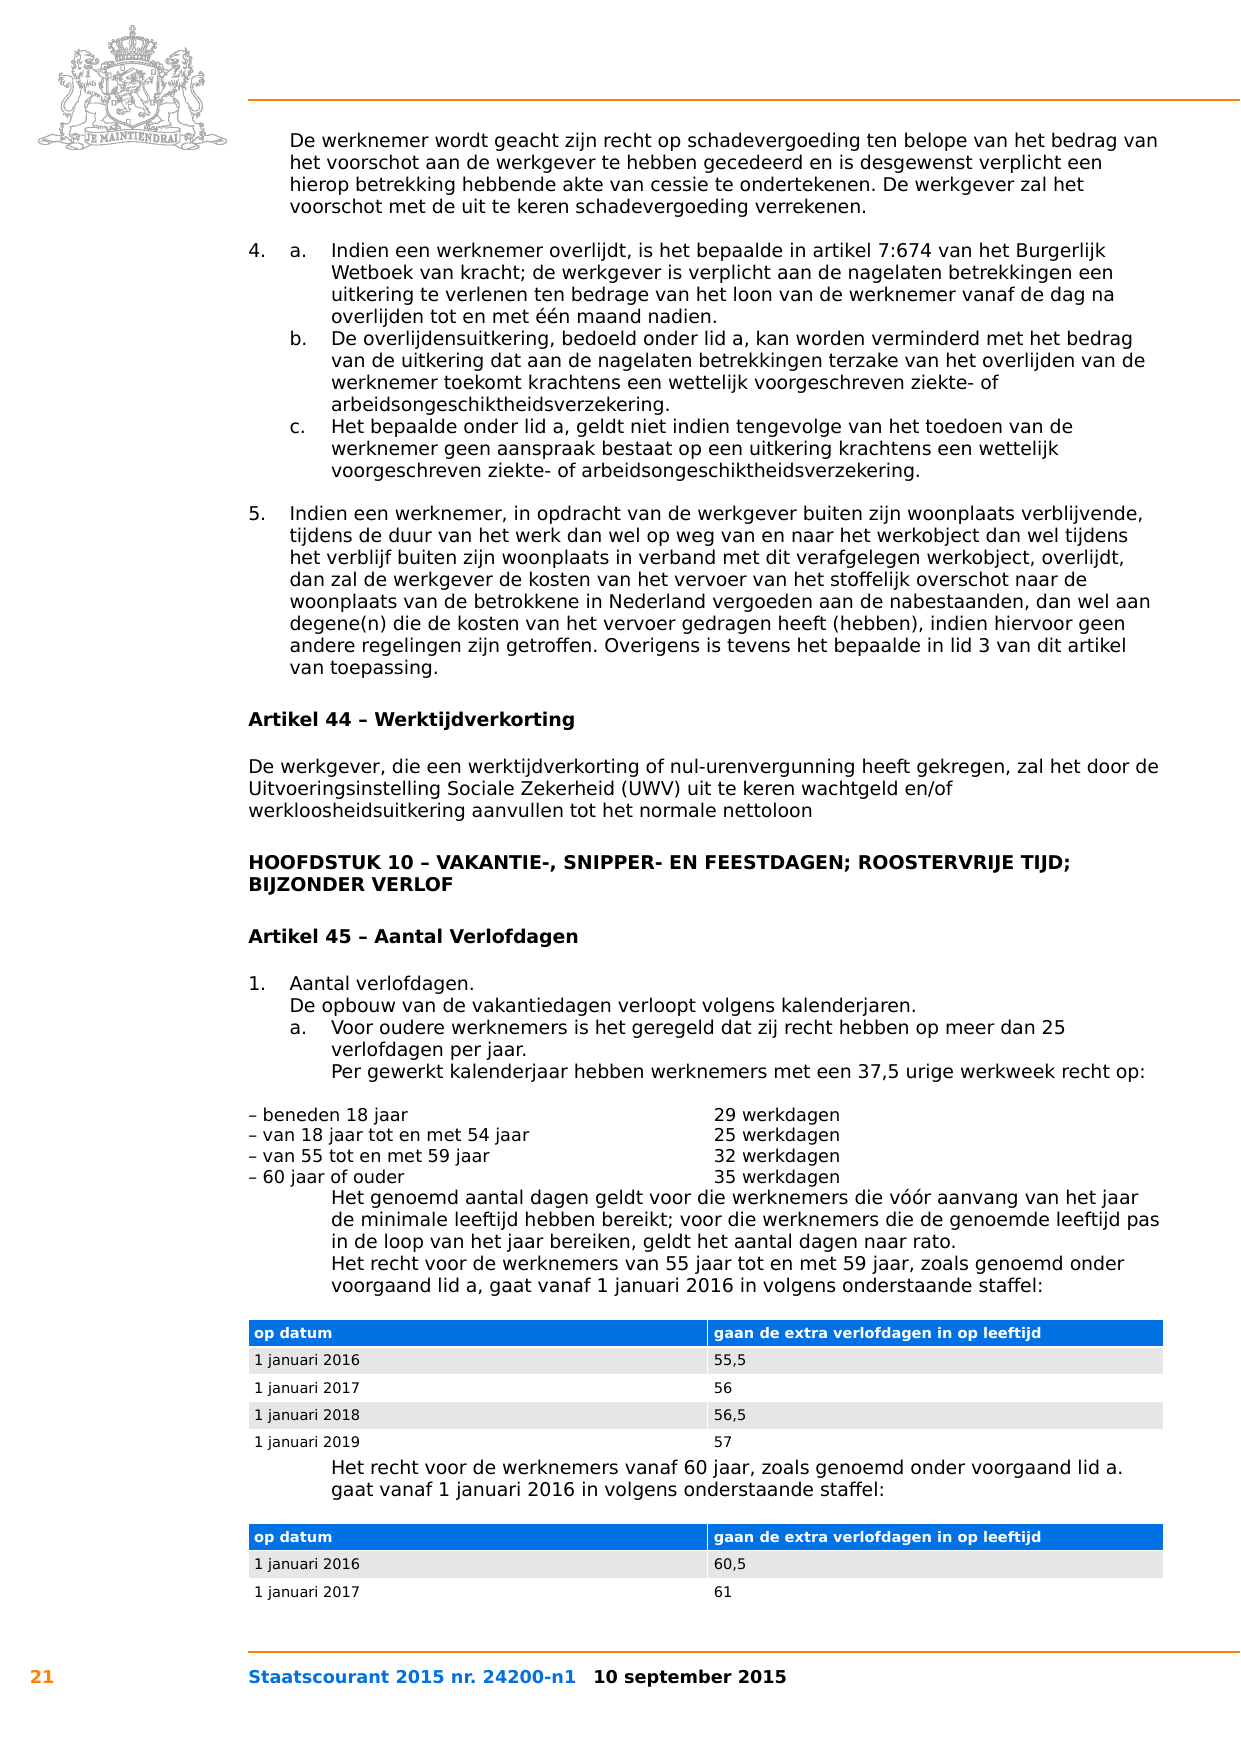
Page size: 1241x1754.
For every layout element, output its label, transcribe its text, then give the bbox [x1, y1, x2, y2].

table_cell 1 januari 2019 [249, 1430, 707, 1456]
text Het genoemd aantal dagen geldt voor die werknemers die vóór aanvang van het jaar de minimale leeftijd hebben bereikt; voor die werknemers die de genoemde leeftijd pas in de loop van het jaar bereiken, geldt het aantal dagen naar rato. [331, 1187, 1163, 1253]
subtitle Artikel 44 – Werktijdverkorting [248, 709, 1163, 731]
subtitle Artikel 45 – Aantal Verlofdagen [248, 926, 1163, 948]
text Per gewerkt kalenderjaar hebben werknemers met een 37,5 urige werkweek recht op: [331, 1061, 1163, 1083]
table_header – beneden 18 jaar [248, 1105, 708, 1125]
text De werkgever, die een werktijdverkorting of nul-urenvergunning heeft gekregen, zal het door de Uitvoeringsinstelling Sociale Zekerheid (UWV) uit te keren wachtgeld en/of werkloosheidsuitkering aanvullen tot het normale nettoloon [248, 756, 1163, 822]
text De werknemer wordt geacht zijn recht op schadevergoeding ten belope van het bedrag van het voorschot aan de werkgever te hebben gecedeerd en is desgewenst verplicht een hierop betrekking hebbende akte van cessie te ondertekenen. De werkgever zal het voorschot met de uit te keren schadevergoeding verrekenen. [289, 130, 1163, 218]
table_cell 1 januari 2016 [249, 1551, 707, 1578]
text 1. Aantal verlofdagen. [248, 973, 1163, 995]
table_cell 35 werkdagen [708, 1167, 1163, 1187]
table_cell 61 [708, 1579, 1163, 1605]
table_cell 57 [708, 1430, 1163, 1456]
table_cell 56,5 [708, 1402, 1163, 1429]
text De opbouw van de vakantiedagen verloopt volgens kalenderjaren. [289, 995, 1163, 1017]
table_cell 55,5 [708, 1348, 1163, 1374]
table_cell 1 januari 2017 [249, 1375, 707, 1401]
subtitle HOOFDSTUK 10 – VAKANTIE-, SNIPPER- EN FEESTDAGEN; ROOSTERVRIJE TIJD; BIJZONDER VERLOF [248, 852, 1163, 896]
table_cell 1 januari 2017 [249, 1579, 707, 1605]
text c. Het bepaalde onder lid a, geldt niet indien tengevolge van het toedoen van de werknemer geen aanspraak bestaat op een uitkering krachtens een wettelijk voorgeschreven ziekte- of arbeidsongeschiktheidsverzekering. [289, 416, 1163, 481]
table_header gaan de extra verlofdagen in op leeftijd [708, 1524, 1163, 1550]
picture [38, 25, 227, 150]
table_cell 25 werkdagen [708, 1125, 1163, 1146]
text 4. a. Indien een werknemer overlijdt, is het bepaalde in artikel 7:674 van het Burgerlijk Wetboek van kracht; de werkgever is verplicht aan de nagelaten betrekkingen een uitkering te verlenen ten bedrage van het loon van de werknemer vanaf de dag na overlijden tot en met één maand nadien. [248, 240, 1163, 328]
text Het recht voor de werknemers van 55 jaar tot en met 59 jaar, zoals genoemd onder voorgaand lid a, gaat vanaf 1 januari 2016 in volgens onderstaande staffel: [331, 1253, 1163, 1297]
table_cell – van 18 jaar tot en met 54 jaar [248, 1125, 708, 1146]
table_cell 1 januari 2018 [249, 1402, 707, 1429]
table_cell – van 55 tot en met 59 jaar [248, 1146, 708, 1167]
table_header gaan de extra verlofdagen in op leeftijd [708, 1320, 1163, 1346]
table_cell 60,5 [708, 1551, 1163, 1578]
table_cell – 60 jaar of ouder [248, 1167, 708, 1187]
table_cell 56 [708, 1375, 1163, 1401]
text Het recht voor de werknemers vanaf 60 jaar, zoals genoemd onder voorgaand lid a. gaat vanaf 1 januari 2016 in volgens onderstaande staffel: [331, 1457, 1163, 1501]
table_header op datum [249, 1320, 707, 1346]
table_header 29 werkdagen [708, 1105, 1163, 1125]
table_cell 32 werkdagen [708, 1146, 1163, 1167]
table_header op datum [249, 1524, 707, 1550]
table_cell 1 januari 2016 [249, 1348, 707, 1374]
text 5. Indien een werknemer, in opdracht van de werkgever buiten zijn woonplaats verblijvende, tijdens de duur van het werk dan wel op weg van en naar het werkobject dan wel tijdens het verblijf buiten zijn woonplaats in verband met dit verafgelegen werkobject, overlijdt, dan zal de werkgever de kosten van het vervoer van het stoffelijk overschot naar de woonplaats van de betrokkene in Nederland vergoeden aan de nabestaanden, dan wel aan degene(n) die de kosten van het vervoer gedragen heeft (hebben), indien hiervoor geen andere regelingen zijn getroffen. Overigens is tevens het bepaalde in lid 3 van dit artikel van toepassing. [248, 503, 1163, 679]
text a. Voor oudere werknemers is het geregeld dat zij recht hebben op meer dan 25 verlofdagen per jaar. [289, 1017, 1163, 1061]
text b. De overlijdensuitkering, bedoeld onder lid a, kan worden verminderd met het bedrag van de uitkering dat aan de nagelaten betrekkingen terzake van het overlijden van de werknemer toekomt krachtens een wettelijk voorgeschreven ziekte- of arbeidsongeschiktheidsverzekering. [289, 328, 1163, 416]
